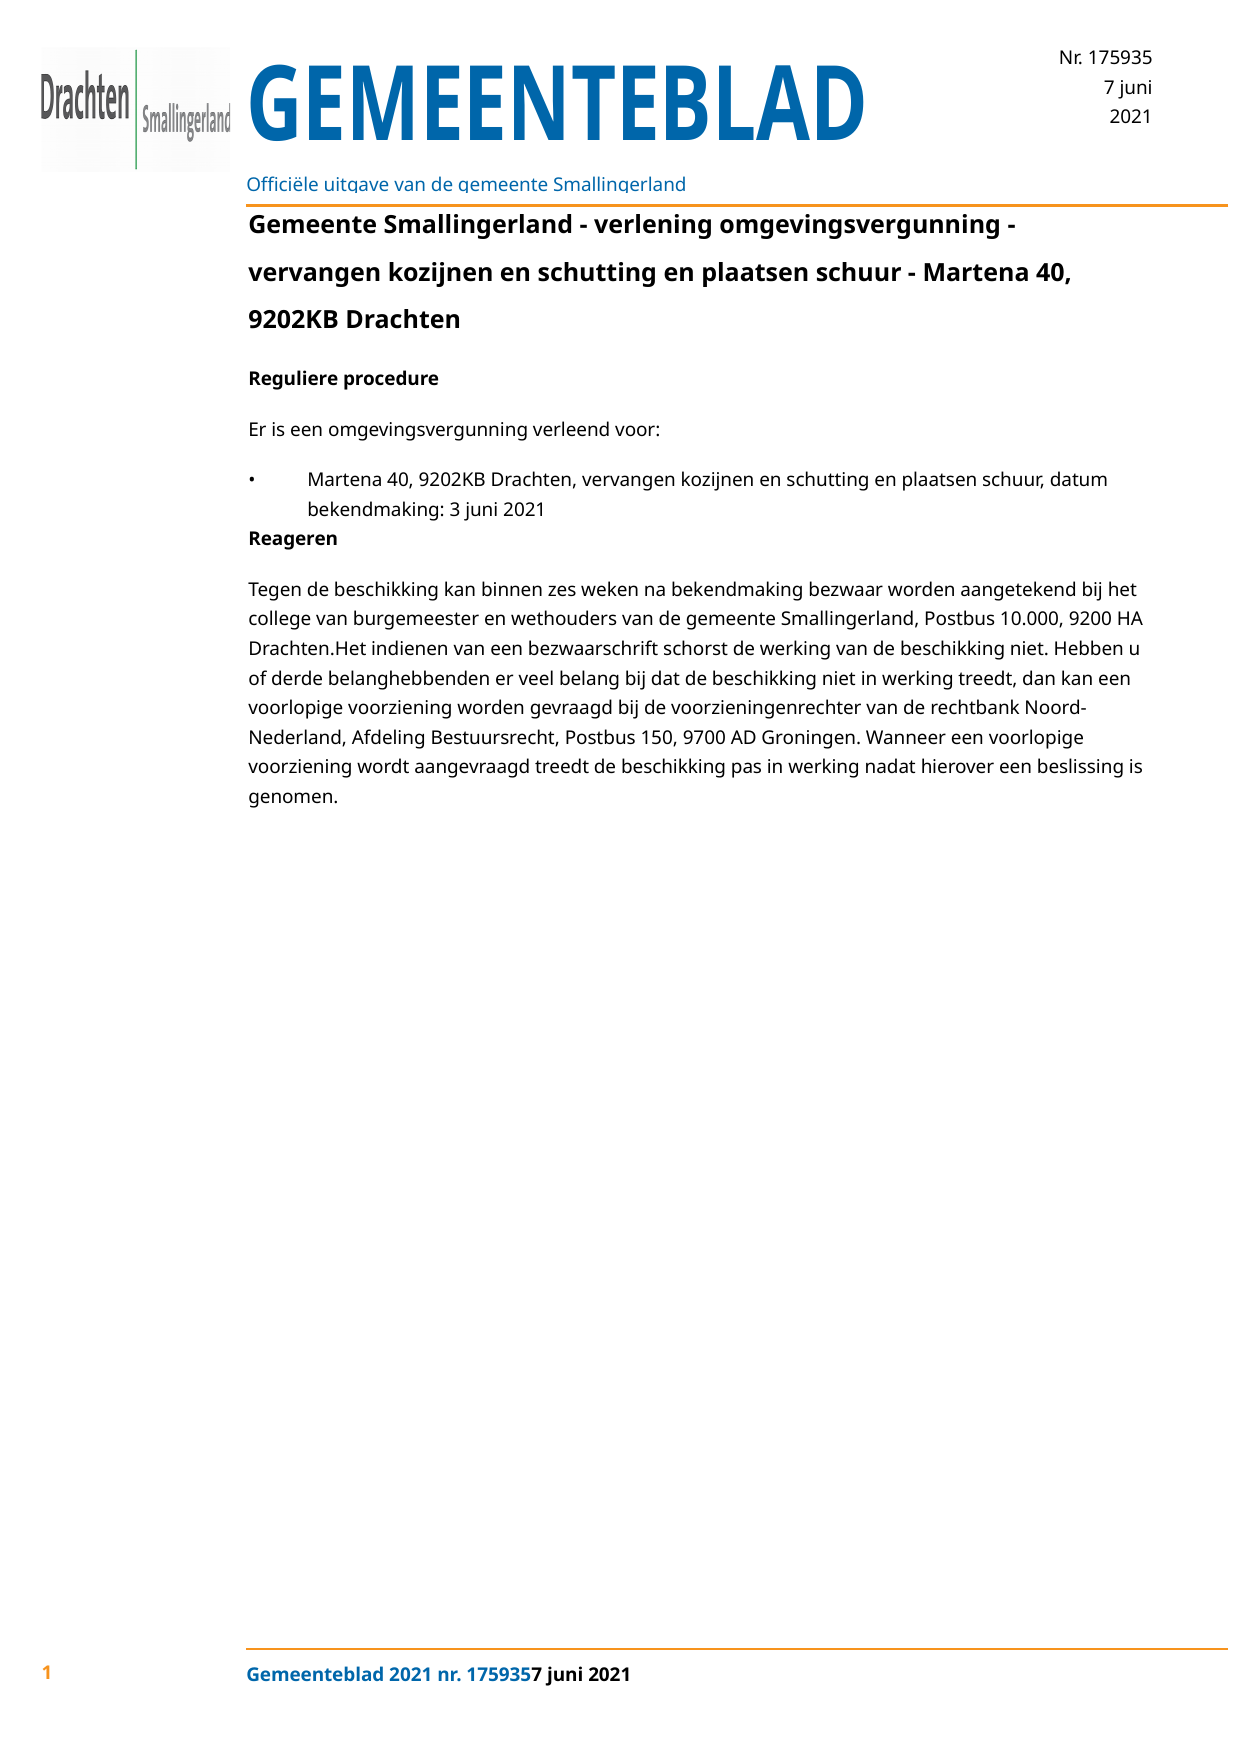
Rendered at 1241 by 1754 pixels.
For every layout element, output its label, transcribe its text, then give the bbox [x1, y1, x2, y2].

text Gemeente Smallingerland - verlening omgevingsvergunning - vervangen kozijnen en schutting en plaatsen schuur - Martena 40, 9202KB Drachten [248, 207, 1152, 336]
text Reguliere procedure [248, 366, 1152, 391]
list Martena 40, 9202KB Drachten, vervangen kozijnen en schutting en plaatsen schuur, datum bekendmaking: 3 juni 2021 [248, 466, 1152, 522]
picture [41, 47, 231, 172]
text Tegen de beschikking kan binnen zes weken na bekendmaking bezwaar worden aangetekend bij het college van burgemeester en wethouders van de gemeente Smallingerland, Postbus 10.000, 9200 HA Drachten.Het indienen van een bezwaarschrift schorst de werking van de beschikking niet. Hebben u of derde belanghebbenden er veel belang bij dat de beschikking niet in werking treedt, dan kan een voorlopige voorziening worden gevraagd bij de voorzieningenrechter van de rechtbank Noord-Nederland, Afdeling Bestuursrecht, Postbus 150, 9700 AD Groningen. Wanneer een voorlopige voorziening wordt aangevraagd treedt de beschikking pas in werking nadat hierover een beslissing is genomen. [248, 576, 1152, 809]
text Reageren [248, 526, 1152, 551]
text Er is een omgevingsvergunning verleend voor: [248, 416, 1152, 442]
